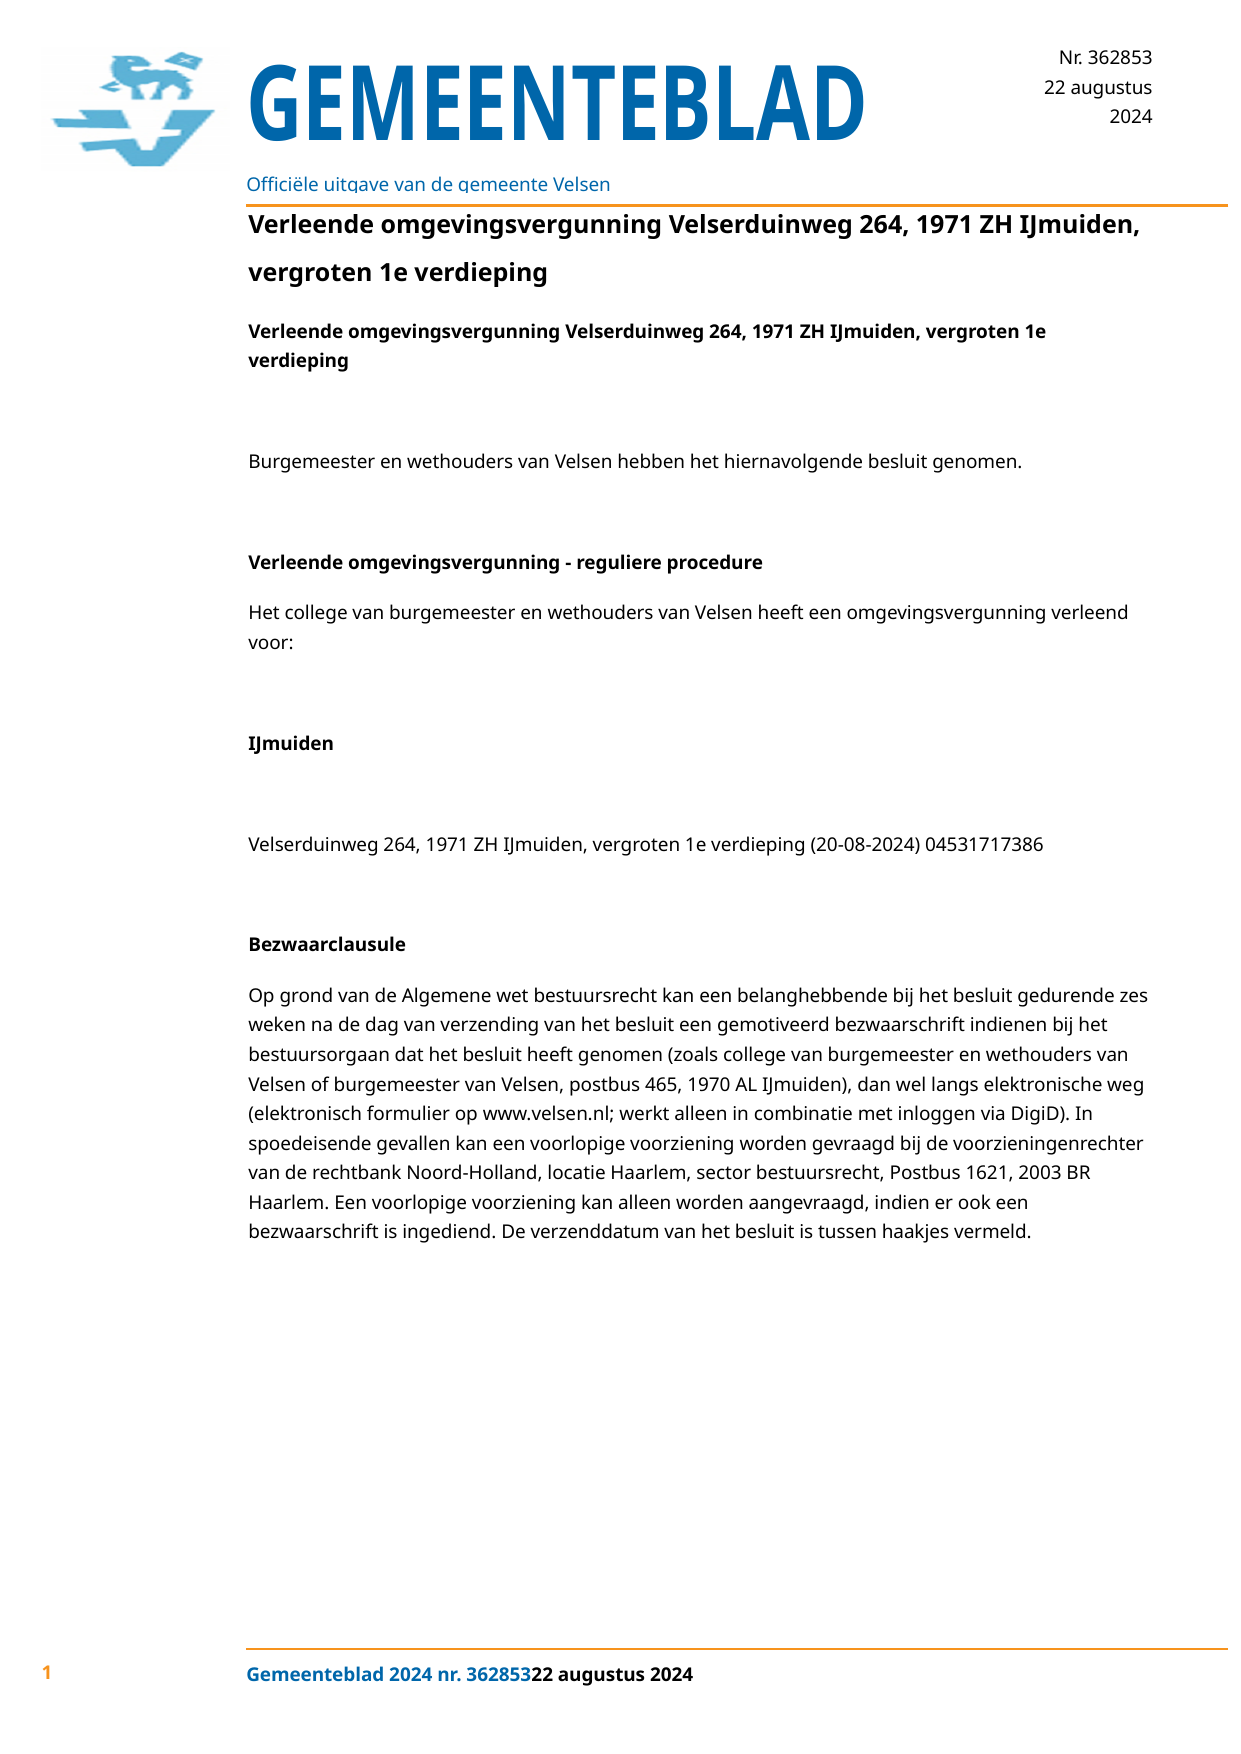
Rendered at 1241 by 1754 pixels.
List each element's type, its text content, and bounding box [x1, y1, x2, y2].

text Bezwaarclausule [248, 932, 1152, 957]
picture [41, 47, 231, 172]
text Velserduinweg 264, 1971 ZH IJmuiden, vergroten 1e verdieping (20-08-2024) 04531717386 [248, 831, 1152, 857]
text Verleende omgevingsvergunning - reguliere procedure [248, 549, 1152, 575]
text Verleende omgevingsvergunning Velserduinweg 264, 1971 ZH IJmuiden, vergroten 1e verdieping [248, 318, 1152, 373]
text Het college van burgemeester en wethouders van Velsen heeft een omgevingsvergunning verleend voor: [248, 599, 1152, 655]
text IJmuiden [248, 730, 1152, 756]
text Burgemeester en wethouders van Velsen hebben het hiernavolgende besluit genomen. [248, 448, 1152, 474]
text Op grond van de Algemene wet bestuursrecht kan een belanghebbende bij het besluit gedurende zes weken na de dag van verzending van het besluit een gemotiveerd bezwaarschrift indienen bij het bestuursorgaan dat het besluit heeft genomen (zoals college van burgemeester en wethouders van Velsen of burgemeester van Velsen, postbus 465, 1970 AL IJmuiden), dan wel langs elektronische weg (elektronisch formulier op www.velsen.nl; werkt alleen in combinatie met inloggen via DigiD). In spoedeisende gevallen kan een voorlopige voorziening worden gevraagd bij de voorzieningenrechter van de rechtbank Noord-Holland, locatie Haarlem, sector bestuursrecht, Postbus 1621, 2003 BR Haarlem. Een voorlopige voorziening kan alleen worden aangevraagd, indien er ook een bezwaarschrift is ingediend. De verzenddatum van het besluit is tussen haakjes vermeld. [248, 982, 1152, 1244]
text Verleende omgevingsvergunning Velserduinweg 264, 1971 ZH IJmuiden, vergroten 1e verdieping [248, 207, 1152, 288]
